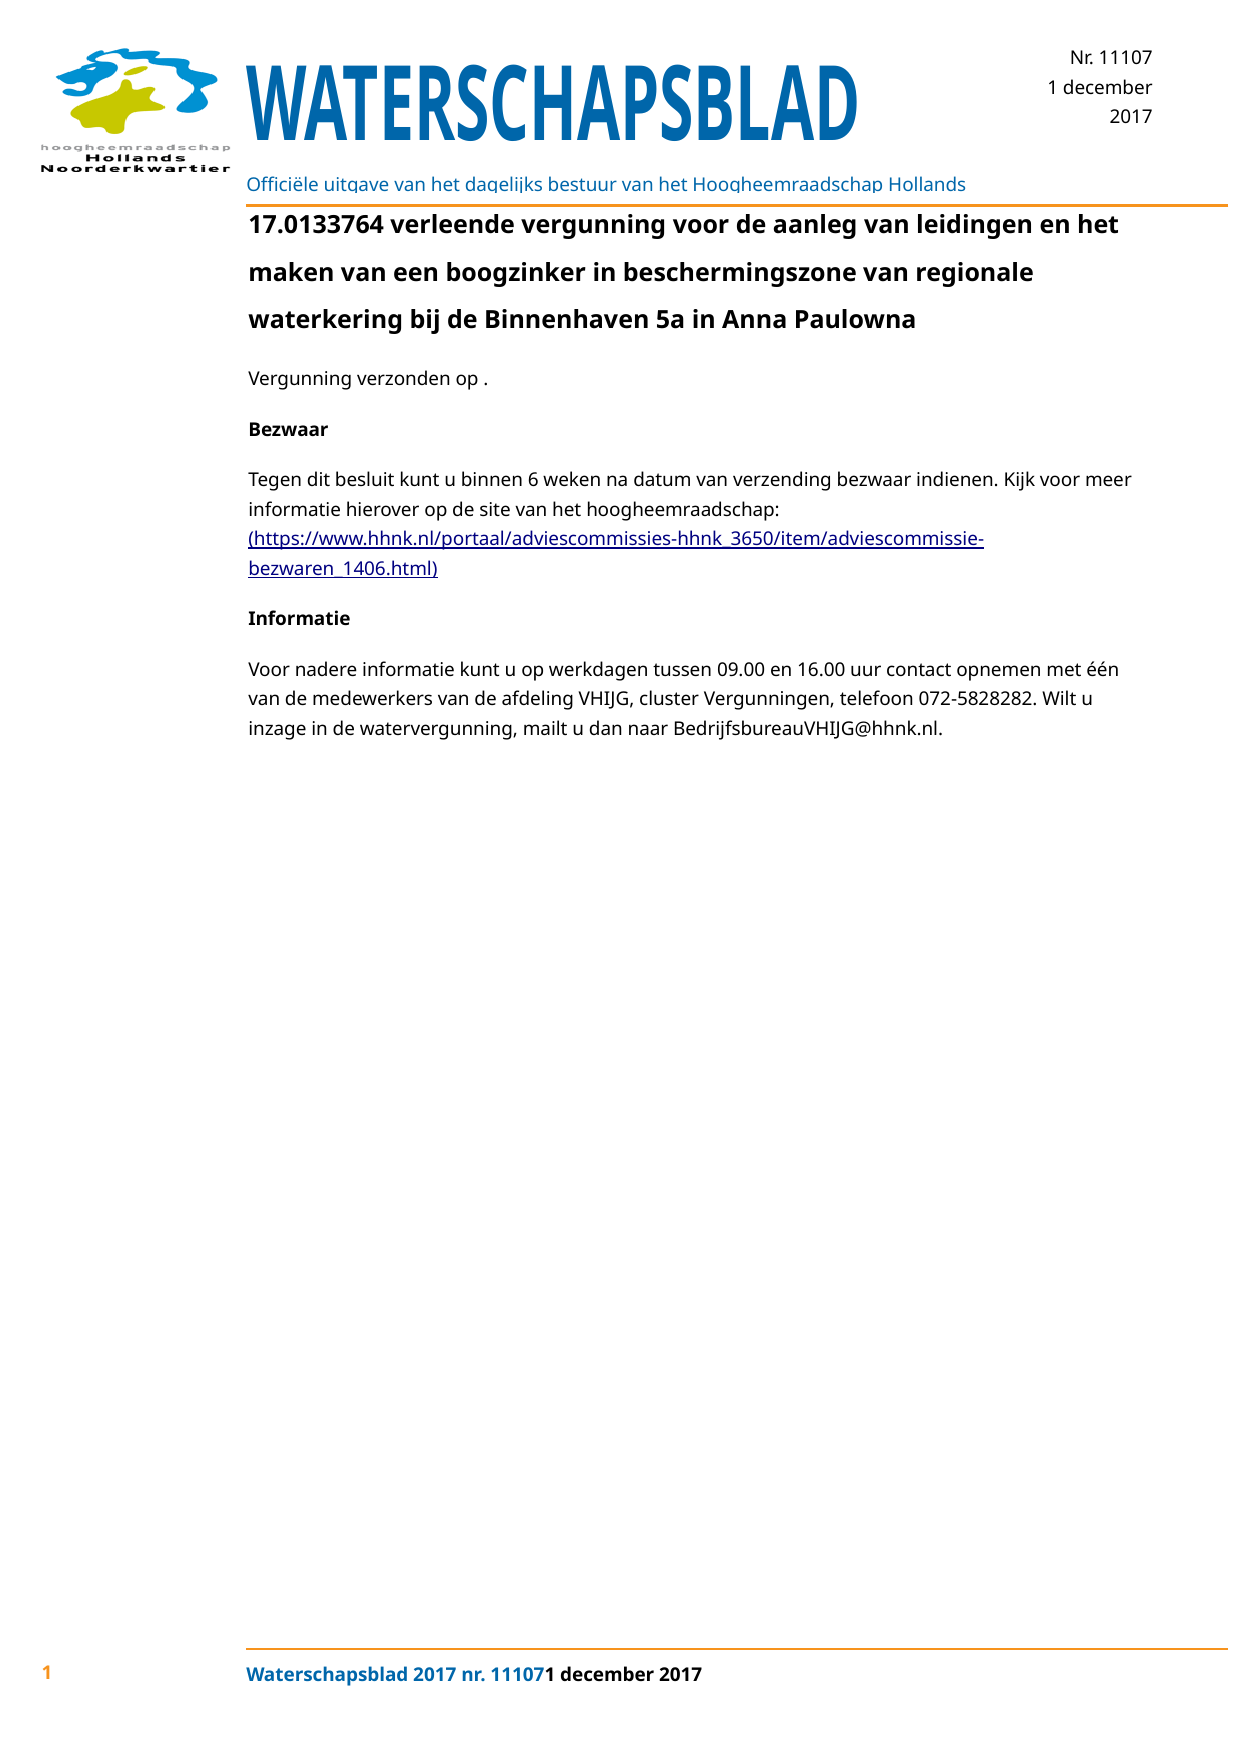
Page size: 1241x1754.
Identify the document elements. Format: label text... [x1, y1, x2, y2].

picture [41, 47, 231, 172]
text Informatie [248, 606, 1152, 631]
text Tegen dit besluit kunt u binnen 6 weken na datum van verzending bezwaar indienen. Kijk voor meer informatie hierover op de site van het hoogheemraadschap: (https://www.hhnk.nl/portaal/adviescommissies-hhnk_3650/item/adviescommissie-bezwaren_1406.html) [248, 466, 1152, 581]
text Voor nadere informatie kunt u op werkdagen tussen 09.00 en 16.00 uur contact opnemen met één van de medewerkers van de afdeling VHIJG, cluster Vergunningen, telefoon 072-5828282. Wilt u inzage in de watervergunning, mailt u dan naar BedrijfsbureauVHIJG@hhnk.nl. [248, 656, 1152, 741]
text Bezwaar [248, 416, 1152, 442]
text 17.0133764 verleende vergunning voor de aanleg van leidingen en het maken van een boogzinker in beschermingszone van regionale waterkering bij de Binnenhaven 5a in Anna Paulowna [248, 207, 1152, 336]
text Vergunning verzonden op . [248, 366, 1152, 391]
